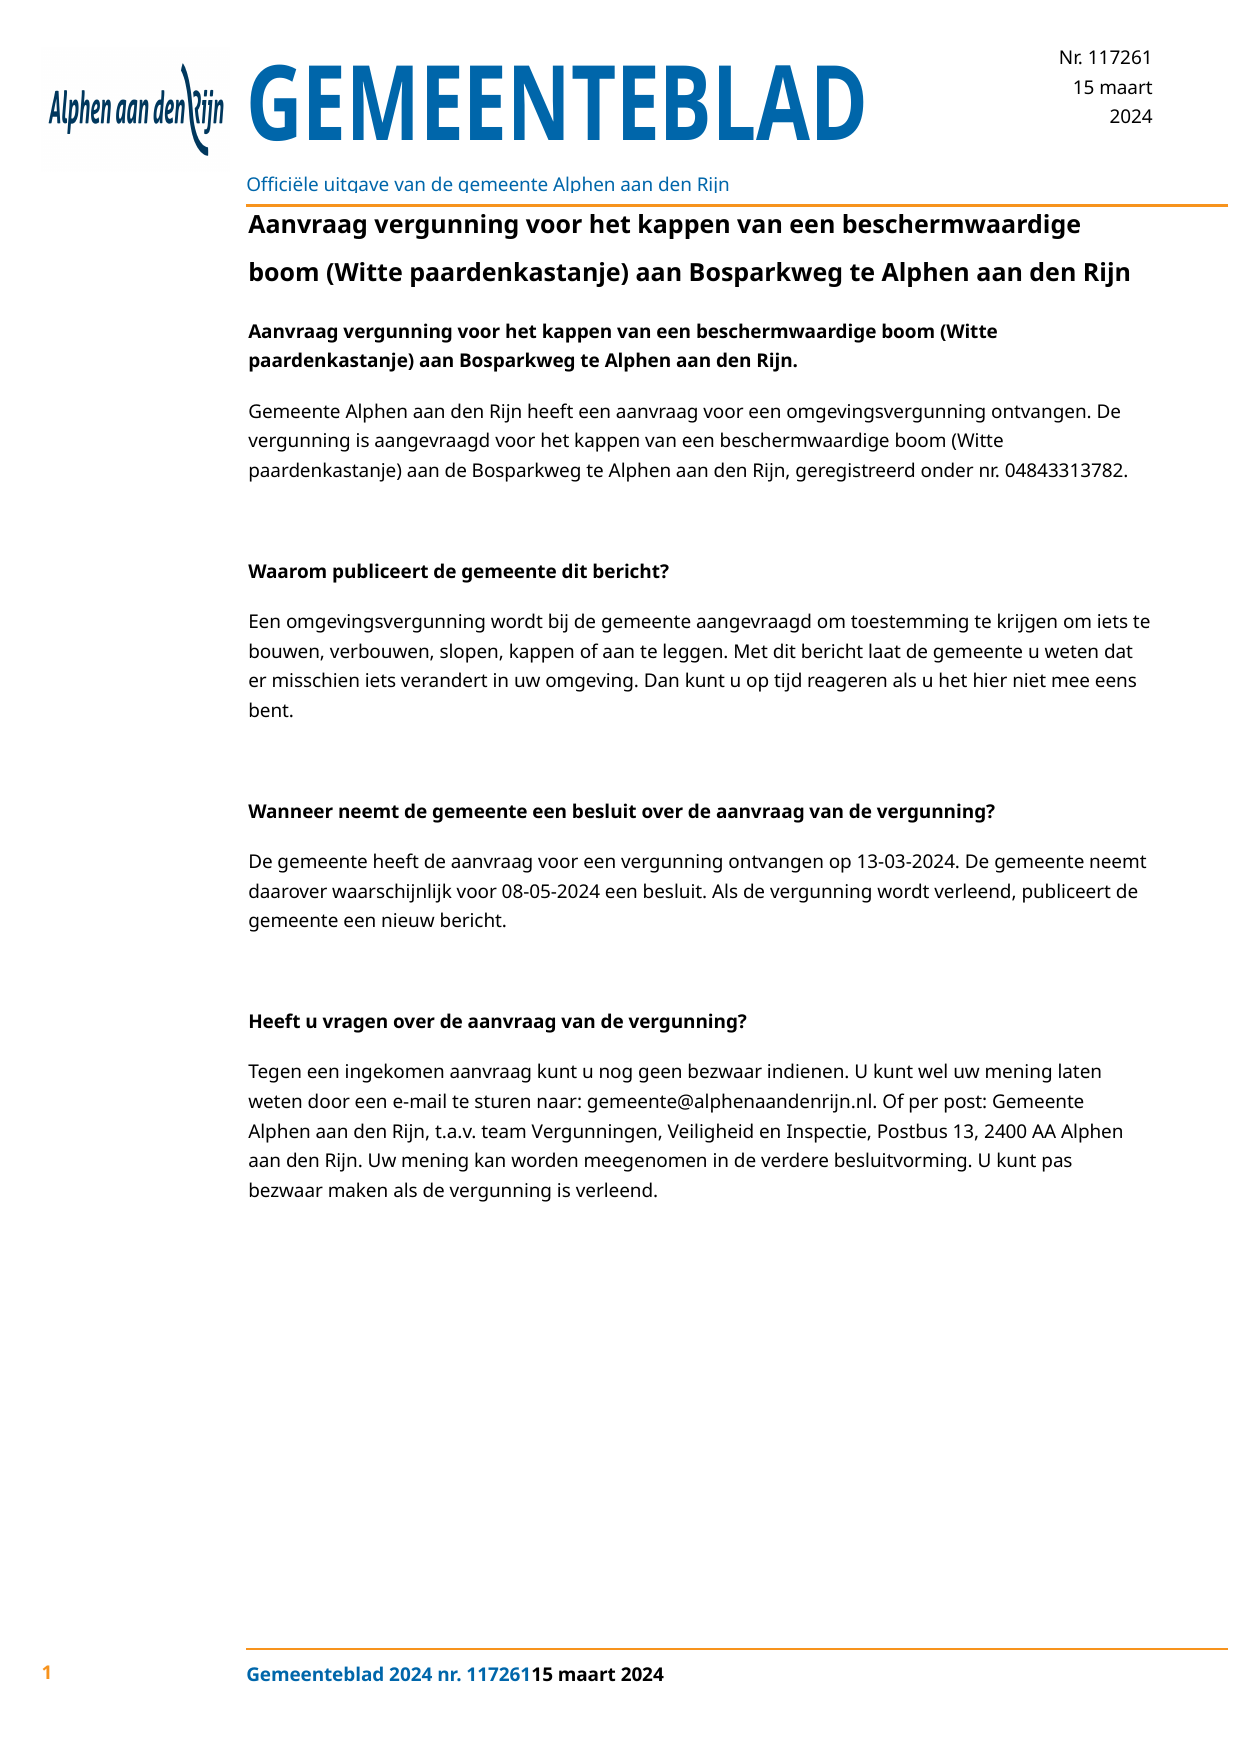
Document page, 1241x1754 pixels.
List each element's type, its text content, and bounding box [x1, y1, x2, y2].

text Gemeente Alphen aan den Rijn heeft een aanvraag voor een omgevingsvergunning ontvangen. De vergunning is aangevraagd voor het kappen van een beschermwaardige boom (Witte paardenkastanje) aan de Bosparkweg te Alphen aan den Rijn, geregistreerd onder nr. 04843313782. [248, 398, 1152, 483]
text Aanvraag vergunning voor het kappen van een beschermwaardige boom (Witte paardenkastanje) aan Bosparkweg te Alphen aan den Rijn [248, 207, 1152, 288]
text Waarom publiceert de gemeente dit bericht? [248, 558, 1152, 584]
text Heeft u vragen over de aanvraag van de vergunning? [248, 1008, 1152, 1034]
text De gemeente heeft de aanvraag voor een vergunning ontvangen op 13-03-2024. De gemeente neemt daarover waarschijnlijk voor 08-05-2024 een besluit. Als de vergunning wordt verleend, publiceert de gemeente een nieuw bericht. [248, 848, 1152, 933]
text Wanneer neemt de gemeente een besluit over de aanvraag van de vergunning? [248, 798, 1152, 824]
text Een omgevingsvergunning wordt bij de gemeente aangevraagd om toestemming te krijgen om iets te bouwen, verbouwen, slopen, kappen of aan te leggen. Met dit bericht laat de gemeente u weten dat er misschien iets verandert in uw omgeving. Dan kunt u op tijd reageren als u het hier niet mee eens bent. [248, 608, 1152, 723]
text Aanvraag vergunning voor het kappen van een beschermwaardige boom (Witte paardenkastanje) aan Bosparkweg te Alphen aan den Rijn. [248, 318, 1152, 373]
text Tegen een ingekomen aanvraag kunt u nog geen bezwaar indienen. U kunt wel uw mening laten weten door een e-mail te sturen naar: gemeente@alphenaandenrijn.nl. Of per post: Gemeente Alphen aan den Rijn, t.a.v. team Vergunningen, Veiligheid en Inspectie, Postbus 13, 2400 AA Alphen aan den Rijn. Uw mening kan worden meegenomen in de verdere besluitvorming. U kunt pas bezwaar maken als de vergunning is verleend. [248, 1059, 1152, 1203]
picture [41, 47, 231, 172]
